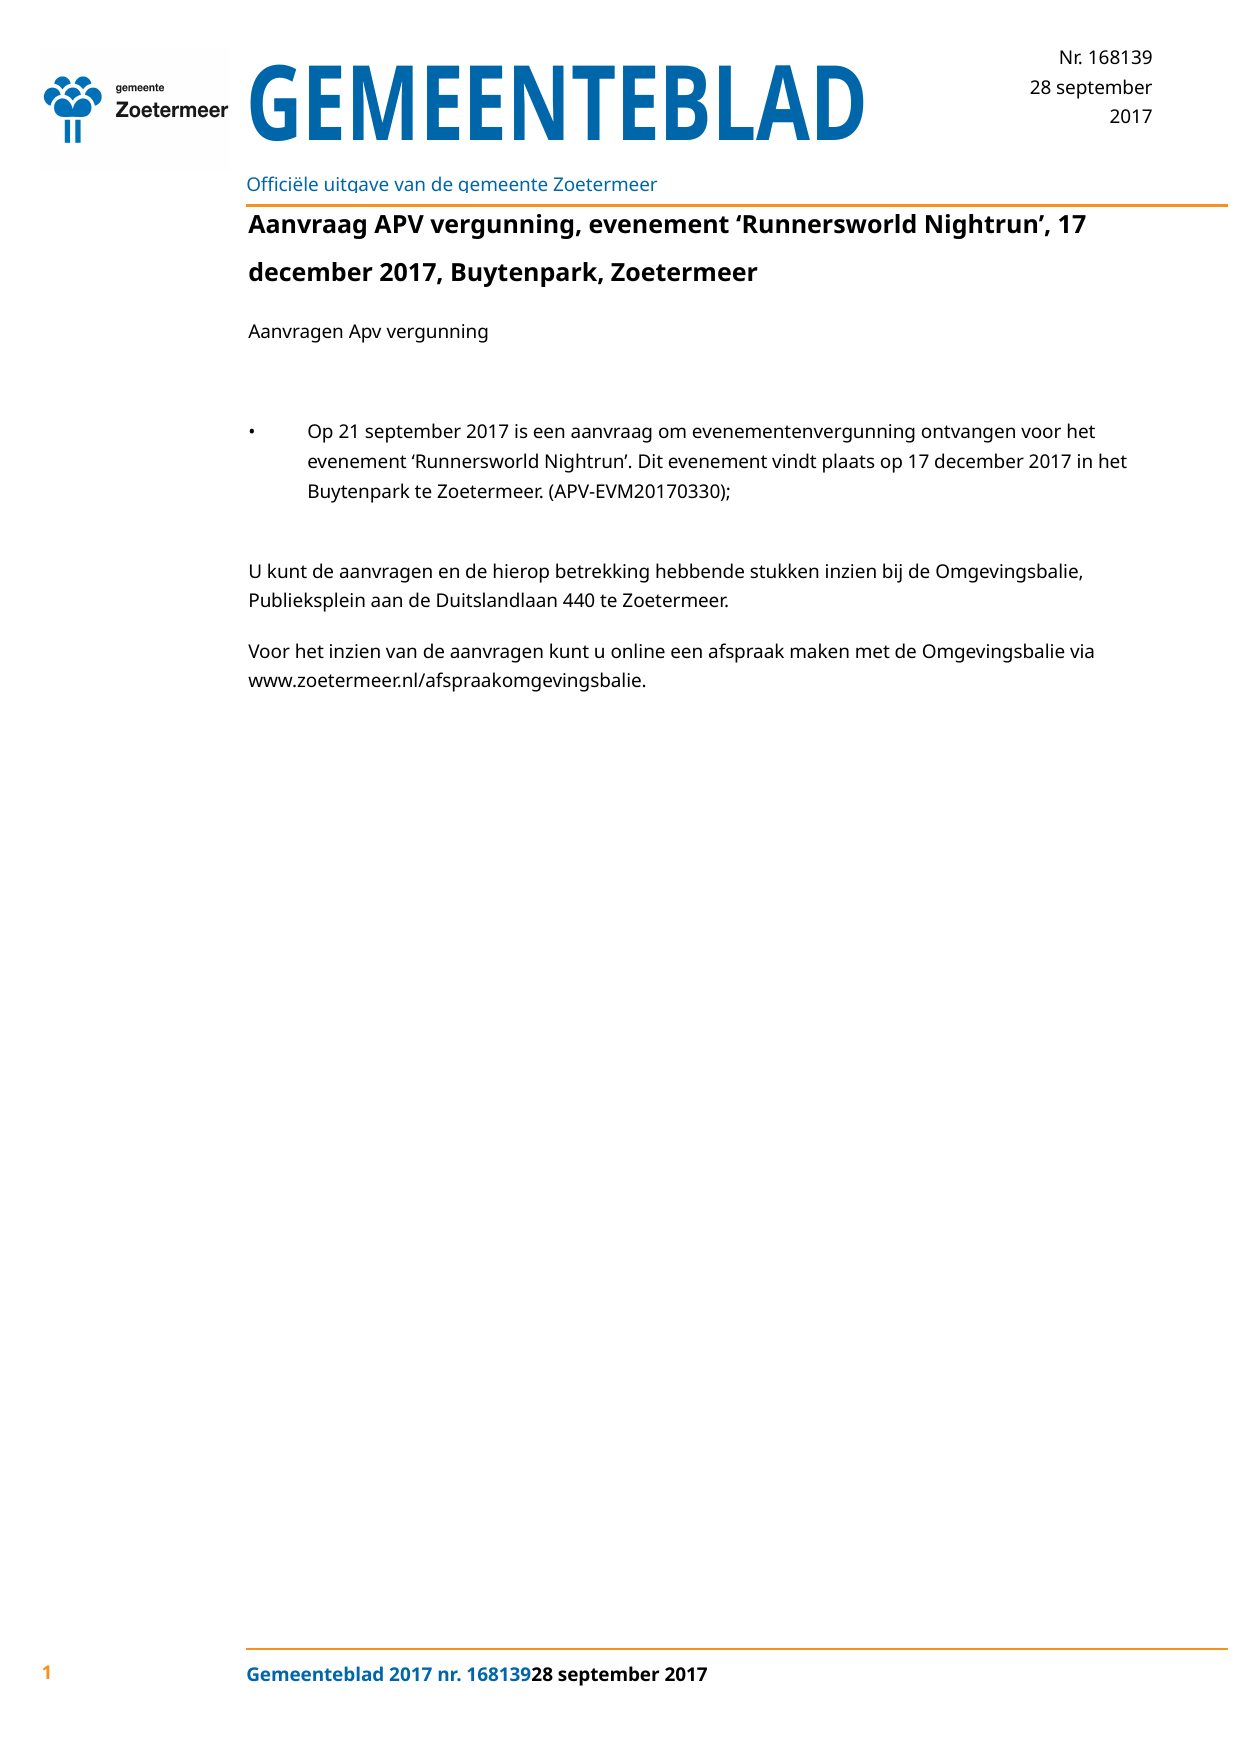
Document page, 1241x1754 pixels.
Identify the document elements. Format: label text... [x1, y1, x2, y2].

list Op 21 september 2017 is een aanvraag om evenementenvergunning ontvangen voor het evenement ‘Runnersworld Nightrun’. Dit evenement vindt plaats op 17 december 2017 in het Buytenpark te Zoetermeer. (APV-EVM20170330); [248, 419, 1152, 504]
text Aanvragen Apv vergunning [248, 318, 1152, 344]
picture [41, 47, 231, 172]
text Aanvraag APV vergunning, evenement ‘Runnersworld Nightrun’, 17 december 2017, Buytenpark, Zoetermeer [248, 207, 1152, 288]
text Voor het inzien van de aanvragen kunt u online een afspraak maken met de Omgevingsbalie via www.zoetermeer.nl/afspraakomgevingsbalie. [248, 638, 1152, 693]
text U kunt de aanvragen en de hierop betrekking hebbende stukken inzien bij de Omgevingsbalie, Publieksplein aan de Duitslandlaan 440 te Zoetermeer. [248, 558, 1152, 613]
